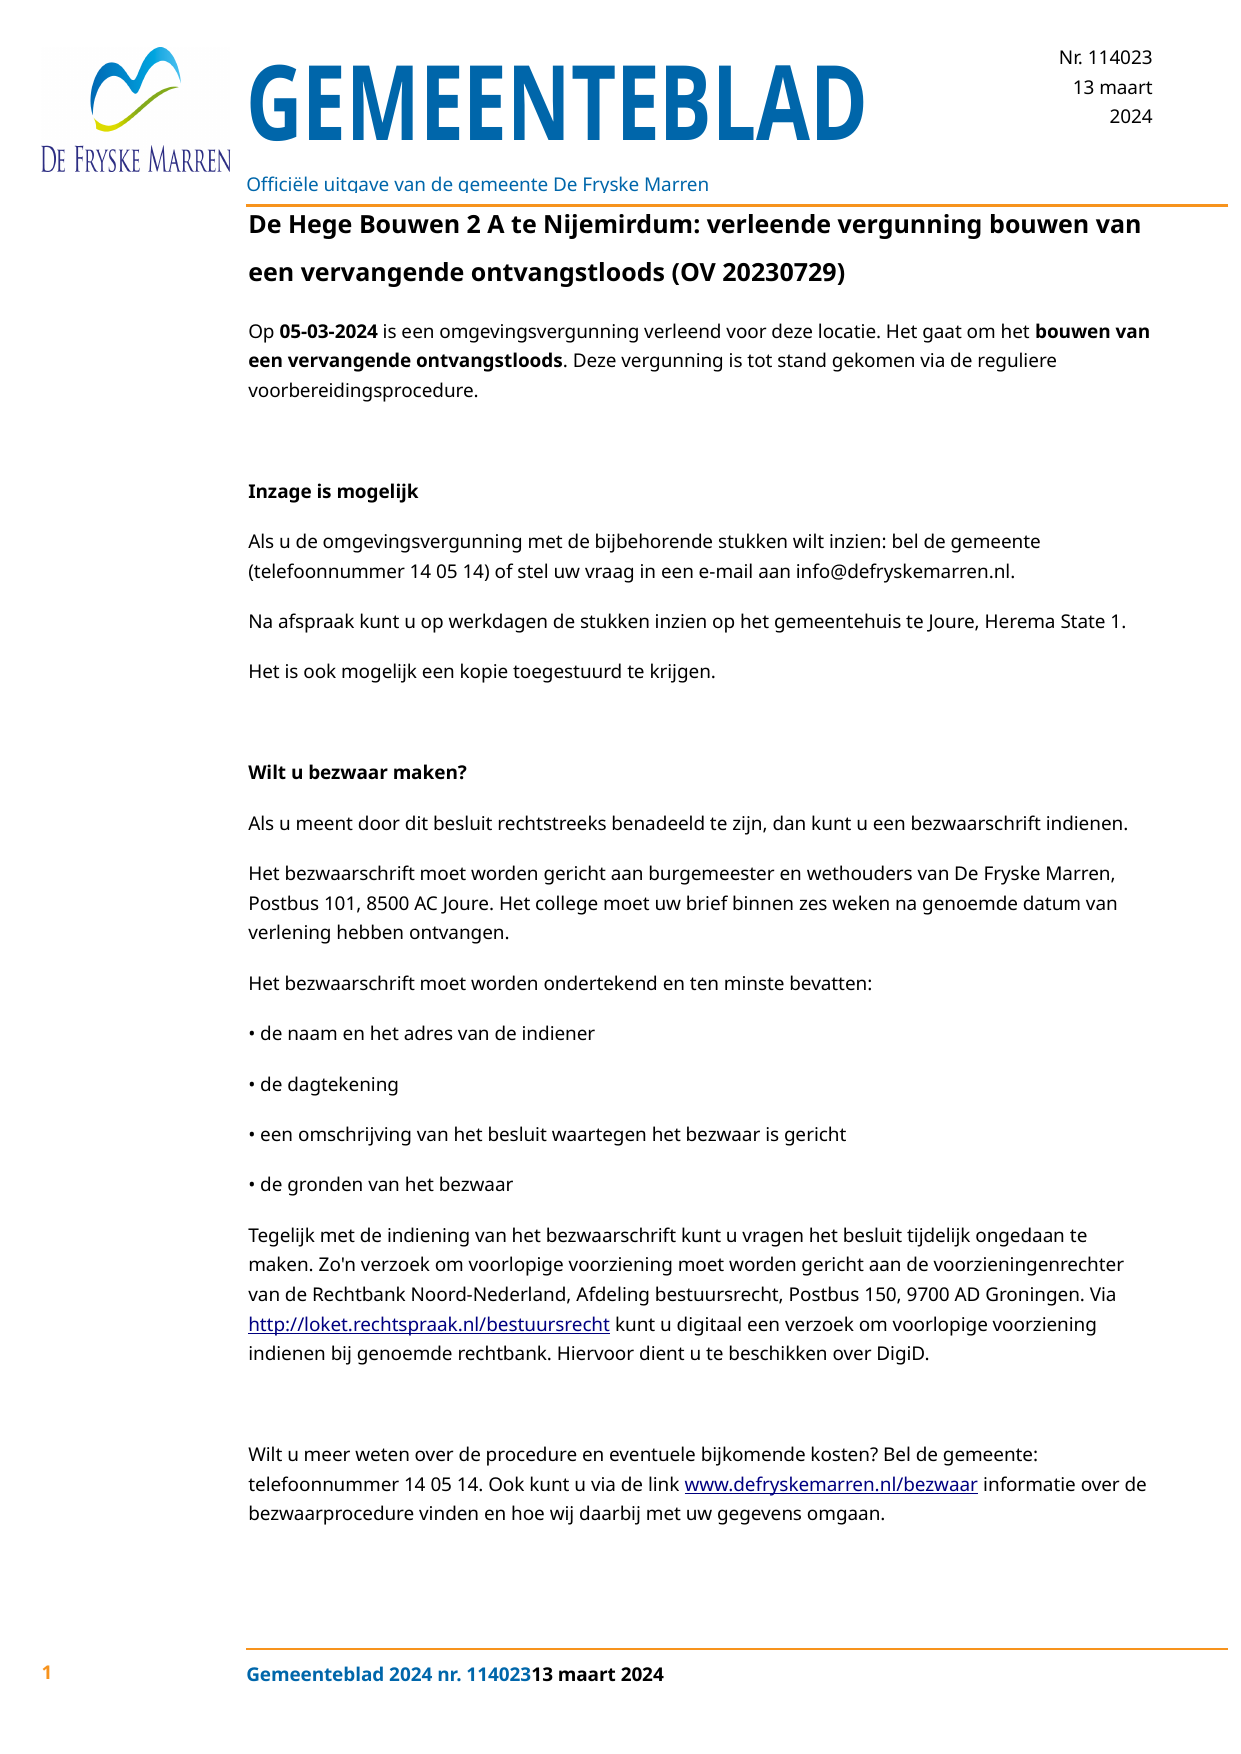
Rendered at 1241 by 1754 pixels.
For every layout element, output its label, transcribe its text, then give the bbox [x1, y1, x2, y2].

text • de gronden van het bezwaar [248, 1172, 1152, 1197]
text Inzage is mogelijk [248, 478, 1152, 504]
text De Hege Bouwen 2 A te Nijemirdum: verleende vergunning bouwen van een vervangende ontvangstloods (OV 20230729) [248, 207, 1152, 288]
text Op 05-03-2024 is een omgevingsvergunning verleend voor deze locatie. Het gaat om het bouwen van een vervangende ontvangstloods. Deze vergunning is tot stand gekomen via de reguliere voorbereidingsprocedure. [248, 318, 1152, 403]
picture [41, 47, 231, 172]
text Tegelijk met de indiening van het bezwaarschrift kunt u vragen het besluit tijdelijk ongedaan te maken. Zo'n verzoek om voorlopige voorziening moet worden gericht aan de voorzieningenrechter van de Rechtbank Noord-Nederland, Afdeling bestuursrecht, Postbus 150, 9700 AD Groningen. Via http://loket.rechtspraak.nl/bestuursrecht kunt u digitaal een verzoek om voorlopige voorziening indienen bij genoemde rechtbank. Hiervoor dient u te beschikken over DigiD. [248, 1222, 1152, 1366]
text Het bezwaarschrift moet worden ondertekend en ten minste bevatten: [248, 970, 1152, 996]
text Het bezwaarschrift moet worden gericht aan burgemeester en wethouders van De Fryske Marren, Postbus 101, 8500 AC Joure. Het college moet uw brief binnen zes weken na genoemde datum van verlening hebben ontvangen. [248, 860, 1152, 945]
text Het is ook mogelijk een kopie toegestuurd te krijgen. [248, 659, 1152, 684]
text Als u meent door dit besluit rechtstreeks benadeeld te zijn, dan kunt u een bezwaarschrift indienen. [248, 810, 1152, 836]
text Wilt u bezwaar maken? [248, 759, 1152, 785]
text • de dagtekening [248, 1071, 1152, 1097]
text Wilt u meer weten over de procedure en eventuele bijkomende kosten? Bel de gemeente: telefoonnummer 14 05 14. Ook kunt u via de link www.defryskemarren.nl/bezwaar informatie over de bezwaarprocedure vinden en hoe wij daarbij met uw gegevens omgaan. [248, 1441, 1152, 1526]
text • de naam en het adres van de indiener [248, 1020, 1152, 1046]
text • een omschrijving van het besluit waartegen het bezwaar is gericht [248, 1121, 1152, 1147]
text Na afspraak kunt u op werkdagen de stukken inzien op het gemeentehuis te Joure, Herema State 1. [248, 608, 1152, 634]
text Als u de omgevingsvergunning met de bijbehorende stukken wilt inzien: bel de gemeente (telefoonnummer 14 05 14) of stel uw vraag in een e-mail aan info@defryskemarren.nl. [248, 528, 1152, 584]
